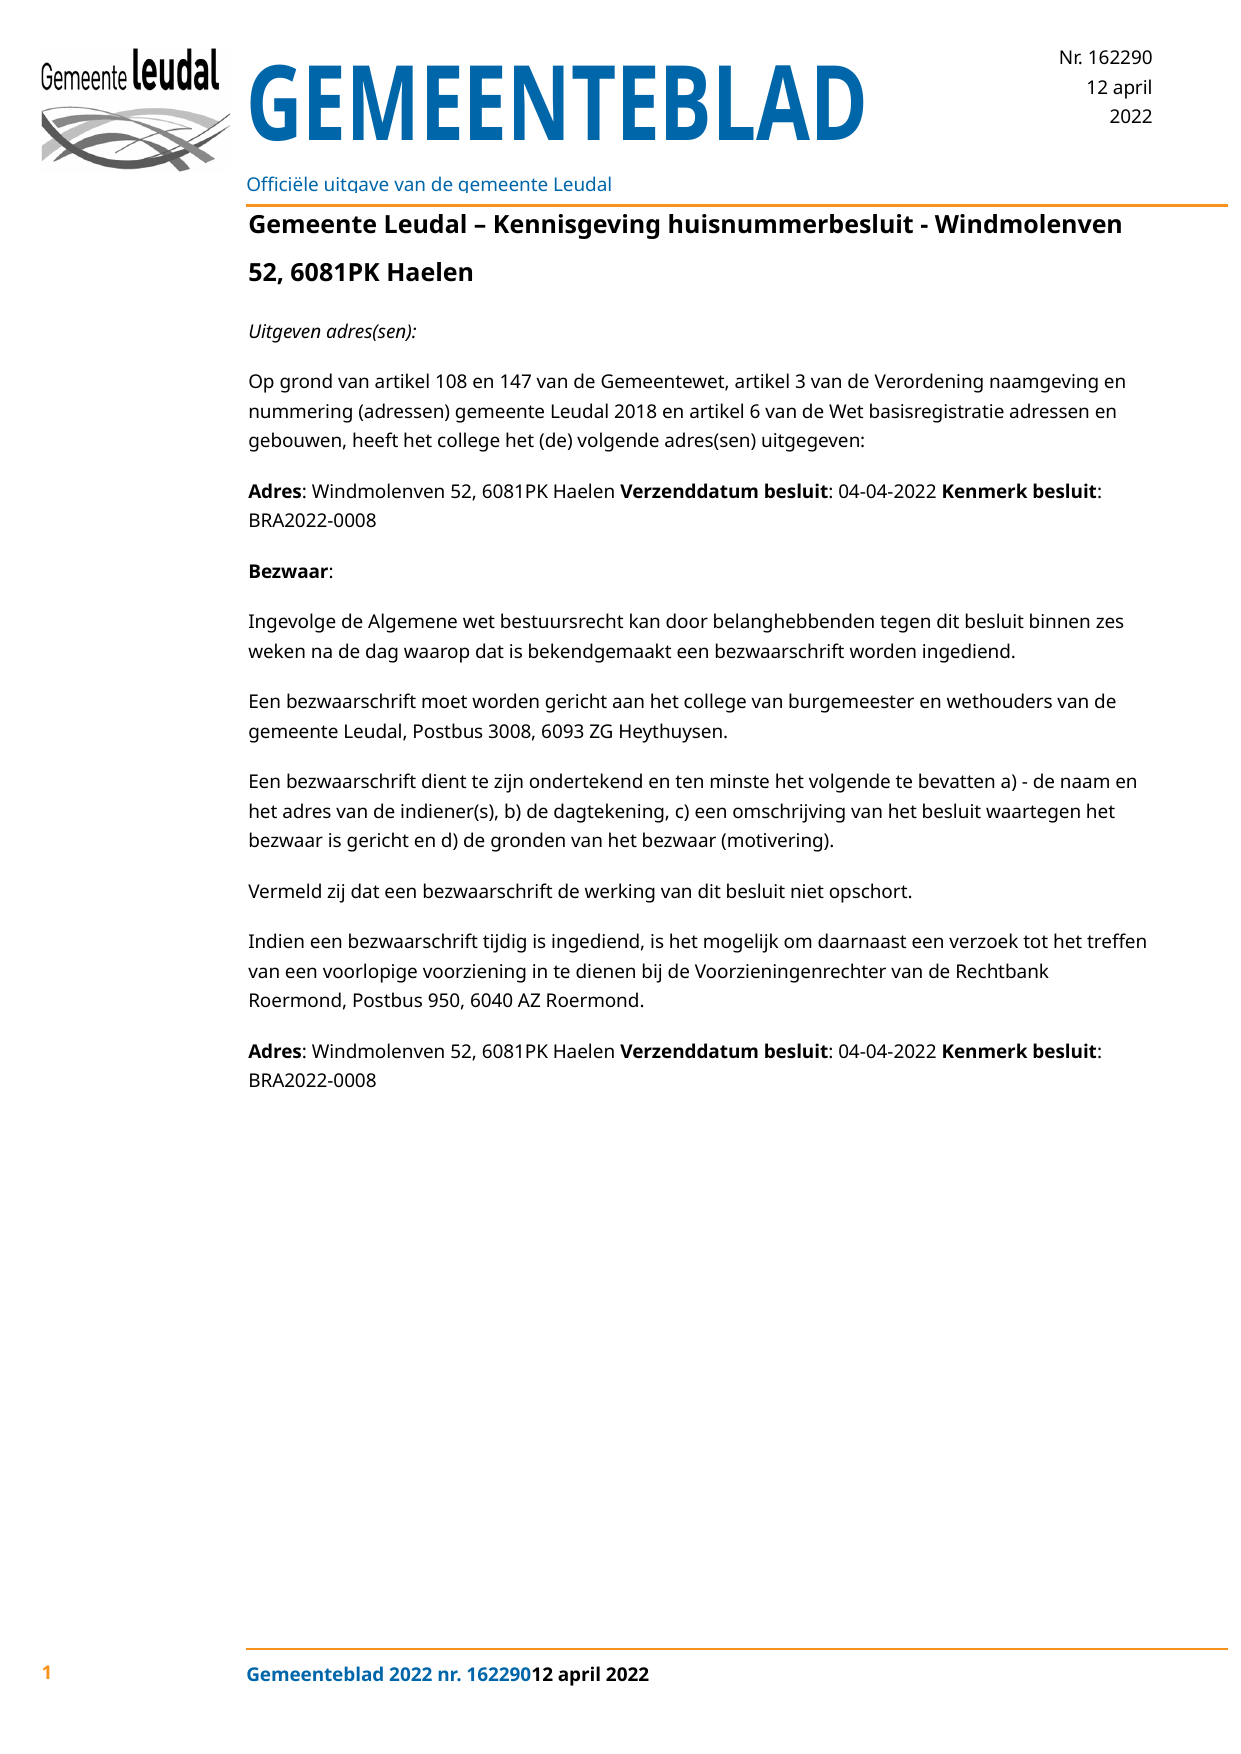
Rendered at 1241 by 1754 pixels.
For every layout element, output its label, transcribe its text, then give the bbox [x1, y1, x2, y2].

text Bezwaar: [248, 558, 1152, 584]
text Adres: Windmolenven 52, 6081PK Haelen Verzenddatum besluit: 04-04-2022 Kenmerk besluit: BRA2022-0008 [248, 1038, 1152, 1093]
text Een bezwaarschrift dient te zijn ondertekend en ten minste het volgende te bevatten a) - de naam en het adres van de indiener(s), b) de dagtekening, c) een omschrijving van het besluit waartegen het bezwaar is gericht en d) de gronden van het bezwaar (motivering). [248, 768, 1152, 853]
text Op grond van artikel 108 en 147 van de Gemeentewet, artikel 3 van de Verordening naamgeving en nummering (adressen) gemeente Leudal 2018 en artikel 6 van de Wet basisregistratie adressen en gebouwen, heeft het college het (de) volgende adres(sen) uitgegeven: [248, 368, 1152, 453]
text Een bezwaarschrift moet worden gericht aan het college van burgemeester en wethouders van de gemeente Leudal, Postbus 3008, 6093 ZG Heythuysen. [248, 688, 1152, 744]
text Uitgeven adres(sen): [248, 318, 1152, 344]
text Gemeente Leudal – Kennisgeving huisnummerbesluit - Windmolenven 52, 6081PK Haelen [248, 207, 1152, 288]
text Adres: Windmolenven 52, 6081PK Haelen Verzenddatum besluit: 04-04-2022 Kenmerk besluit: BRA2022-0008 [248, 478, 1152, 533]
text Vermeld zij dat een bezwaarschrift de werking van dit besluit niet opschort. [248, 878, 1152, 904]
text Indien een bezwaarschrift tijdig is ingediend, is het mogelijk om daarnaast een verzoek tot het treffen van een voorlopige voorziening in te dienen bij de Voorzieningenrechter van de Rechtbank Roermond, Postbus 950, 6040 AZ Roermond. [248, 928, 1152, 1013]
picture [41, 47, 231, 172]
text Ingevolge de Algemene wet bestuursrecht kan door belanghebbenden tegen dit besluit binnen zes weken na de dag waarop dat is bekendgemaakt een bezwaarschrift worden ingediend. [248, 608, 1152, 664]
